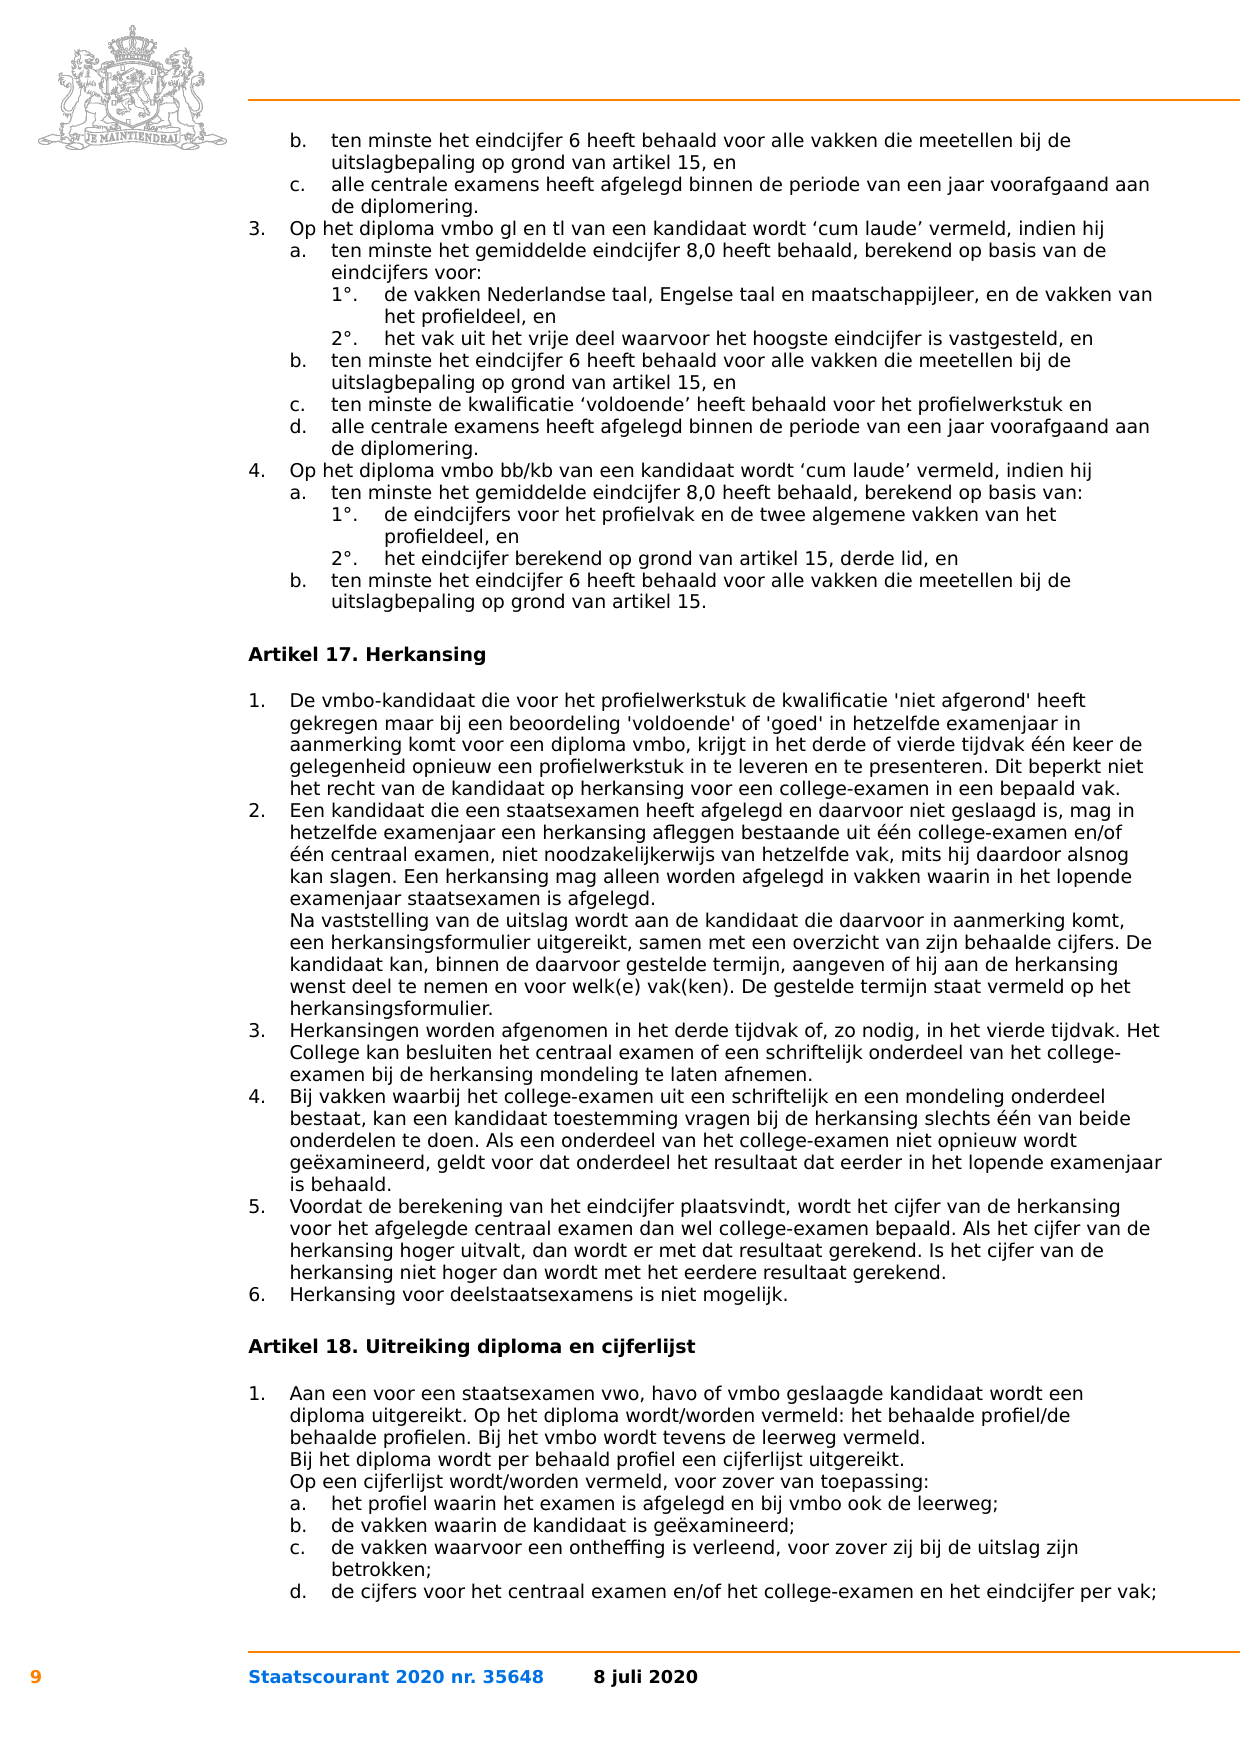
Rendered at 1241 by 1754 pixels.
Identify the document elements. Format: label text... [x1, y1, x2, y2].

text b. ten minste het eindcijfer 6 heeft behaald voor alle vakken die meetellen bij de uitslagbepaling op grond van artikel 15. [289, 569, 1163, 613]
text 4. Op het diploma vmbo bb/kb van een kandidaat wordt ‘cum laude’ vermeld, indien hij [248, 459, 1163, 482]
text 1. De vmbo-kandidaat die voor het profielwerkstuk de kwalificatie 'niet afgerond' heeft gekregen maar bij een beoordeling 'voldoende' of 'goed' in hetzelfde examenjaar in aanmerking komt voor een diploma vmbo, krijgt in het derde of vierde tijdvak één keer de gelegenheid opnieuw een profielwerkstuk in te leveren en te presenteren. Dit beperkt niet het recht van de kandidaat op herkansing voor een college-examen in een bepaald vak. [248, 690, 1163, 800]
text 2. Een kandidaat die een staatsexamen heeft afgelegd en daarvoor niet geslaagd is, mag in hetzelfde examenjaar een herkansing afleggen bestaande uit één college-examen en/of één centraal examen, niet noodzakelijkerwijs van hetzelfde vak, mits hij daardoor alsnog kan slagen. Een herkansing mag alleen worden afgelegd in vakken waarin in het lopende examenjaar staatsexamen is afgelegd. [248, 800, 1163, 910]
text 2°. het eindcijfer berekend op grond van artikel 15, derde lid, en [331, 547, 1163, 569]
text 1. Aan een voor een staatsexamen vwo, havo of vmbo geslaagde kandidaat wordt een diploma uitgereikt. Op het diploma wordt/worden vermeld: het behaalde profiel/de behaalde profielen. Bij het vmbo wordt tevens de leerweg vermeld. [248, 1383, 1163, 1449]
text a. ten minste het gemiddelde eindcijfer 8,0 heeft behaald, berekend op basis van: [289, 482, 1163, 503]
picture [38, 25, 227, 150]
text c. alle centrale examens heeft afgelegd binnen de periode van een jaar voorafgaand aan de diplomering. [289, 174, 1163, 218]
text d. alle centrale examens heeft afgelegd binnen de periode van een jaar voorafgaand aan de diplomering. [289, 416, 1163, 459]
text c. ten minste de kwalificatie ‘voldoende’ heeft behaald voor het profielwerkstuk en [289, 394, 1163, 416]
text 3. Op het diploma vmbo gl en tl van een kandidaat wordt ‘cum laude’ vermeld, indien hij [248, 218, 1163, 240]
text Bij het diploma wordt per behaald profiel een cijferlijst uitgereikt. [289, 1449, 1163, 1471]
text 3. Herkansingen worden afgenomen in het derde tijdvak of, zo nodig, in het vierde tijdvak. Het College kan besluiten het centraal examen of een schriftelijk onderdeel van het college-examen bij de herkansing mondeling te laten afnemen. [248, 1020, 1163, 1086]
text 6. Herkansing voor deelstaatsexamens is niet mogelijk. [248, 1284, 1163, 1306]
text a. ten minste het gemiddelde eindcijfer 8,0 heeft behaald, berekend op basis van de eindcijfers voor: [289, 240, 1163, 284]
text b. ten minste het eindcijfer 6 heeft behaald voor alle vakken die meetellen bij de uitslagbepaling op grond van artikel 15, en [289, 350, 1163, 394]
text 4. Bij vakken waarbij het college-examen uit een schriftelijk en een mondeling onderdeel bestaat, kan een kandidaat toestemming vragen bij de herkansing slechts één van beide onderdelen te doen. Als een onderdeel van het college-examen niet opnieuw wordt geëxamineerd, geldt voor dat onderdeel het resultaat dat eerder in het lopende examenjaar is behaald. [248, 1086, 1163, 1196]
text 1°. de eindcijfers voor het profielvak en de twee algemene vakken van het profieldeel, en [331, 503, 1163, 547]
text 5. Voordat de berekening van het eindcijfer plaatsvindt, wordt het cijfer van de herkansing voor het afgelegde centraal examen dan wel college-examen bepaald. Als het cijfer van de herkansing hoger uitvalt, dan wordt er met dat resultaat gerekend. Is het cijfer van de herkansing niet hoger dan wordt met het eerdere resultaat gerekend. [248, 1196, 1163, 1284]
text c. de vakken waarvoor een ontheffing is verleend, voor zover zij bij de uitslag zijn betrokken; [289, 1537, 1163, 1581]
text Na vaststelling van de uitslag wordt aan de kandidaat die daarvoor in aanmerking komt, een herkansingsformulier uitgereikt, samen met een overzicht van zijn behaalde cijfers. De kandidaat kan, binnen de daarvoor gestelde termijn, aangeven of hij aan de herkansing wenst deel te nemen en voor welk(e) vak(ken). De gestelde termijn staat vermeld op het herkansingsformulier. [289, 910, 1163, 1020]
subtitle Artikel 18. Uitreiking diploma en cijferlijst [248, 1336, 1163, 1358]
text d. de cijfers voor het centraal examen en/of het college-examen en het eindcijfer per vak; [289, 1581, 1163, 1603]
text Op een cijferlijst wordt/worden vermeld, voor zover van toepassing: [289, 1471, 1163, 1493]
text b. de vakken waarin de kandidaat is geëxamineerd; [289, 1515, 1163, 1537]
text b. ten minste het eindcijfer 6 heeft behaald voor alle vakken die meetellen bij de uitslagbepaling op grond van artikel 15, en [289, 130, 1163, 174]
text 2°. het vak uit het vrije deel waarvoor het hoogste eindcijfer is vastgesteld, en [331, 328, 1163, 350]
text 1°. de vakken Nederlandse taal, Engelse taal en maatschappijleer, en de vakken van het profieldeel, en [331, 284, 1163, 328]
text a. het profiel waarin het examen is afgelegd en bij vmbo ook de leerweg; [289, 1493, 1163, 1515]
subtitle Artikel 17. Herkansing [248, 643, 1163, 665]
